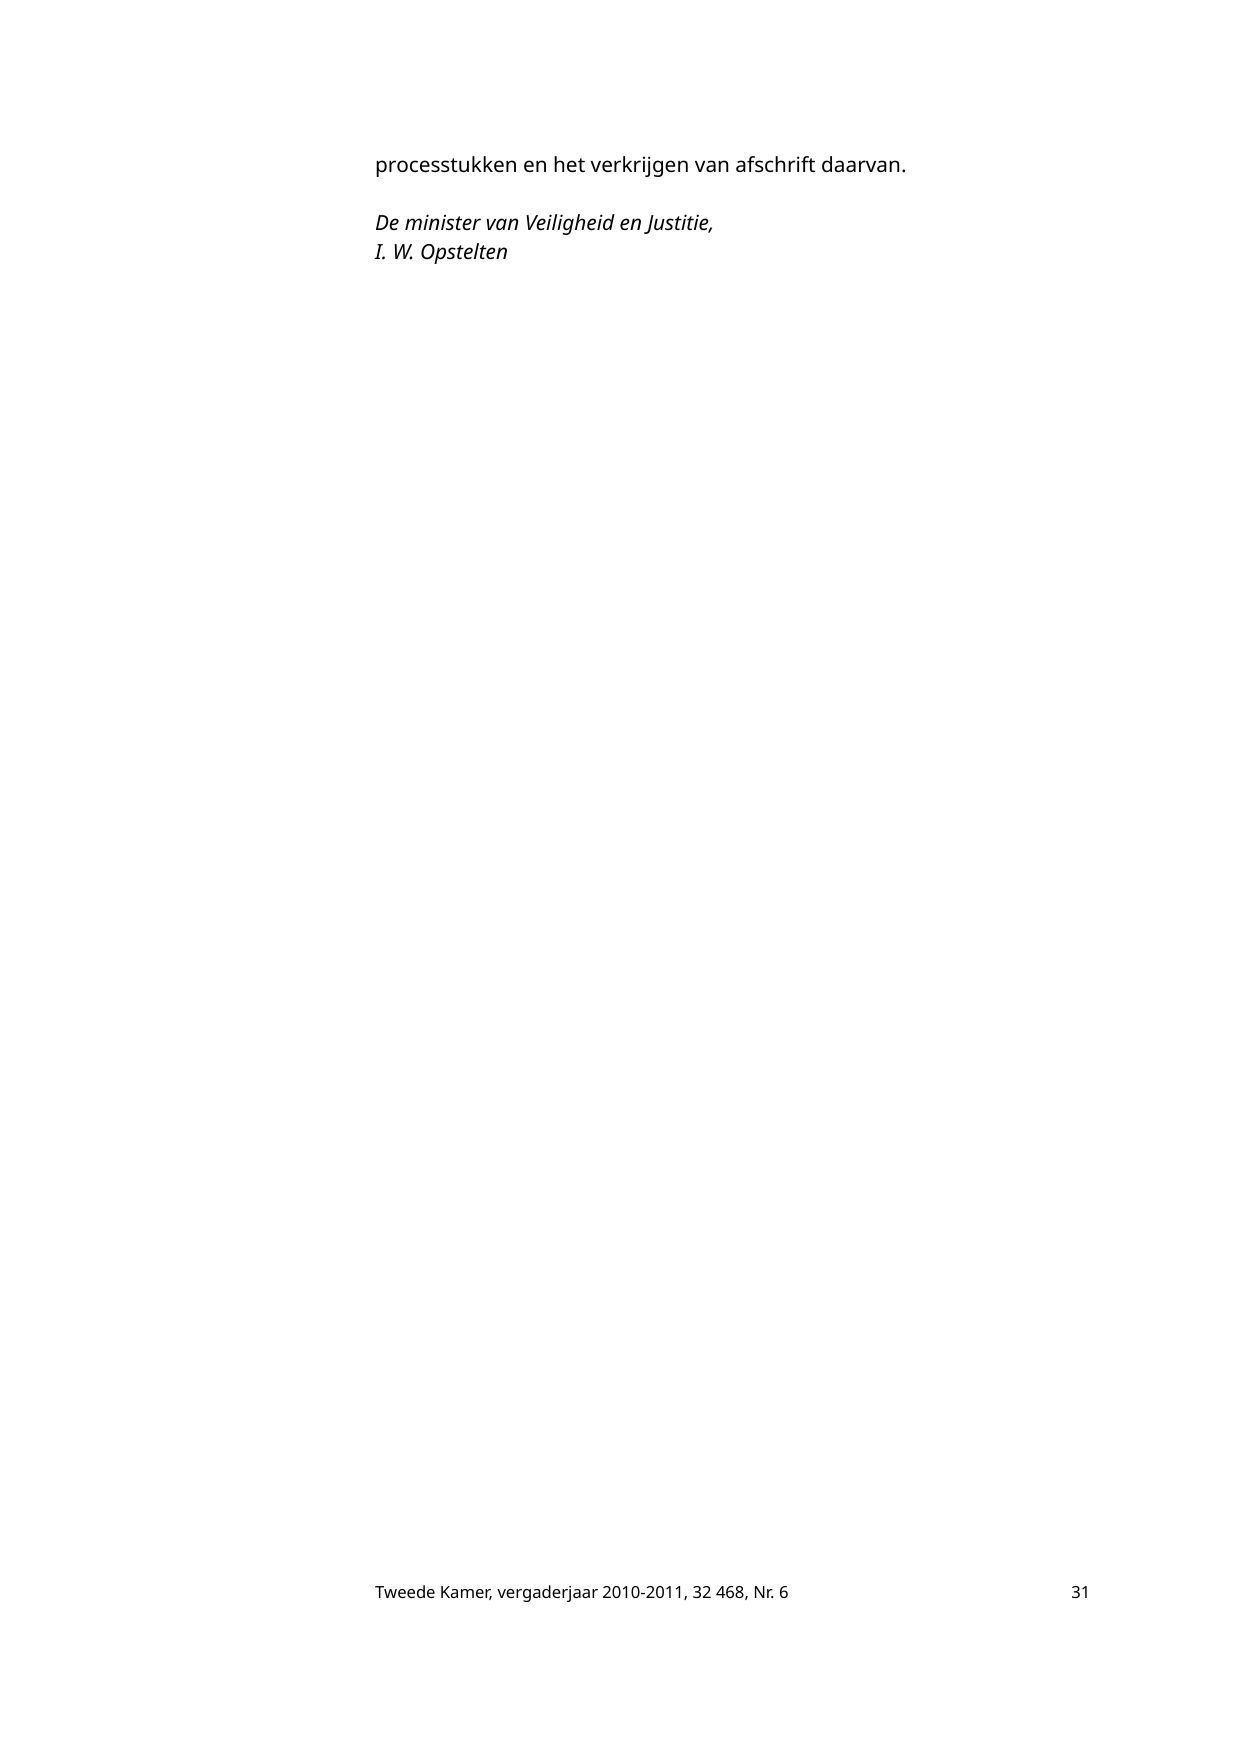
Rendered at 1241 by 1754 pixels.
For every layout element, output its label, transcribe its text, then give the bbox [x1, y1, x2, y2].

text processtukken en het verkrijgen van afschrift daarvan. [375, 150, 1090, 178]
text De minister van Veiligheid en Justitie, [375, 208, 1090, 237]
text I. W. Opstelten [375, 237, 1090, 265]
